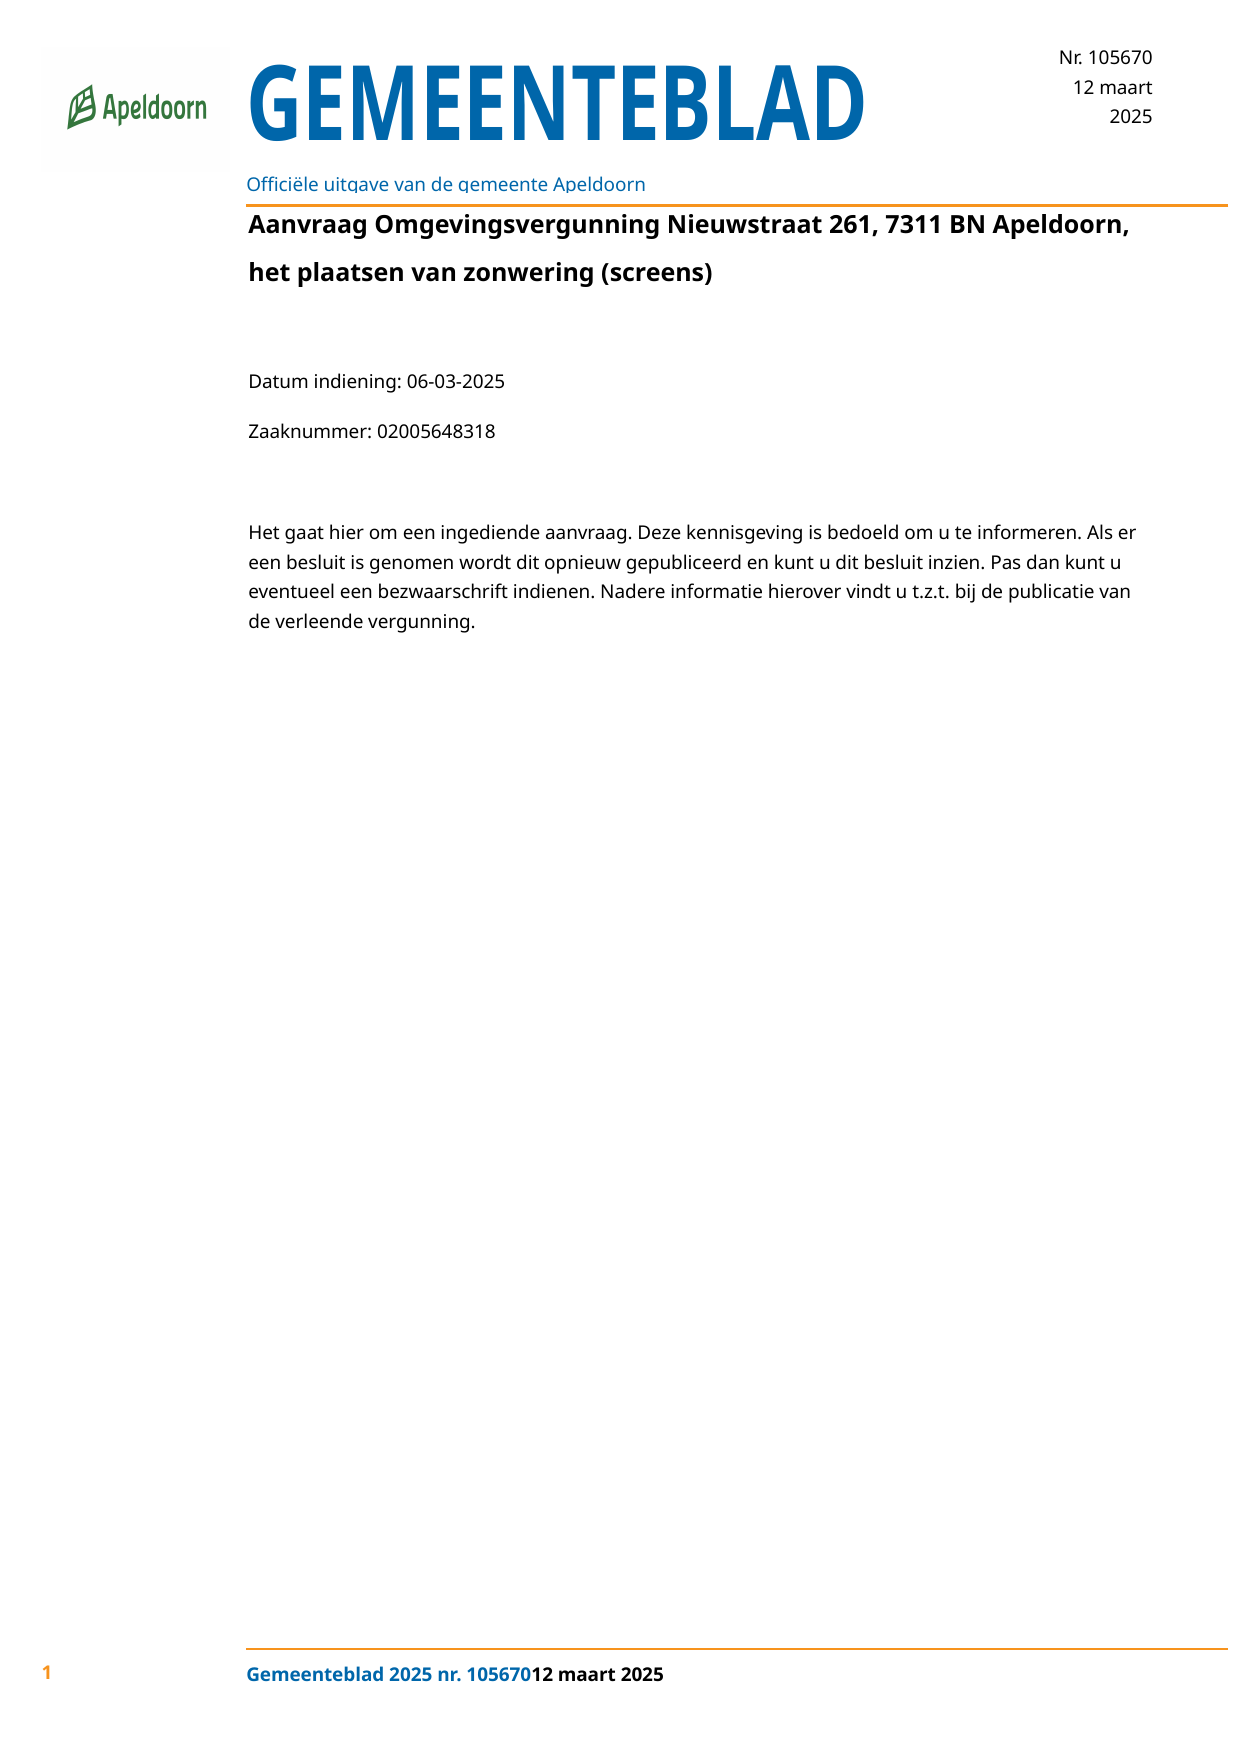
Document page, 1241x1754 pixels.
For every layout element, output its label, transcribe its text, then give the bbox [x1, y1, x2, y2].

text Aanvraag Omgevingsvergunning Nieuwstraat 261, 7311 BN Apeldoorn, het plaatsen van zonwering (screens) [248, 207, 1152, 288]
text Datum indiening: 06-03-2025 [248, 368, 1152, 394]
text Het gaat hier om een ingediende aanvraag. Deze kennisgeving is bedoeld om u te informeren. Als er een besluit is genomen wordt dit opnieuw gepubliceerd en kunt u dit besluit inzien. Pas dan kunt u eventueel een bezwaarschrift indienen. Nadere informatie hierover vindt u t.z.t. bij de publicatie van de verleende vergunning. [248, 519, 1152, 634]
text Zaaknummer: 02005648318 [248, 419, 1152, 444]
picture [41, 47, 231, 172]
